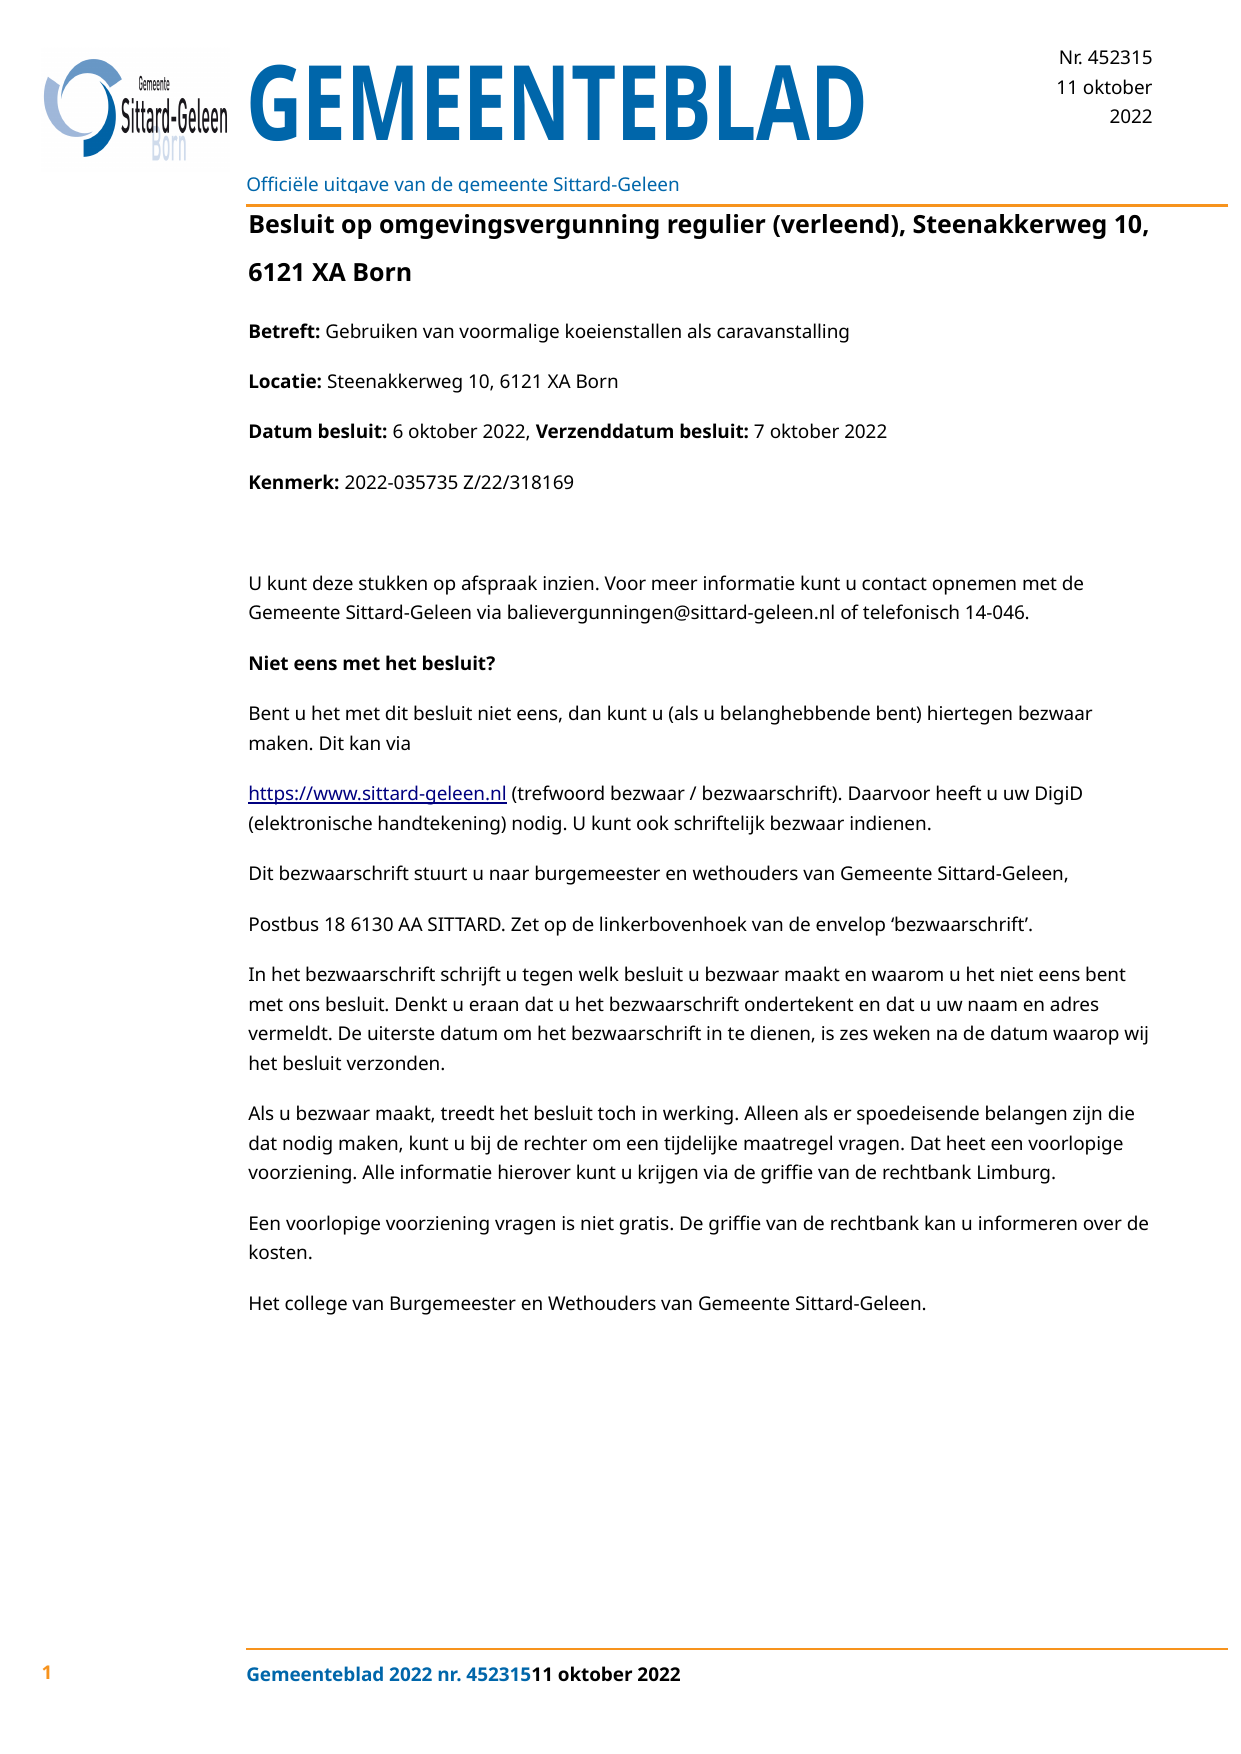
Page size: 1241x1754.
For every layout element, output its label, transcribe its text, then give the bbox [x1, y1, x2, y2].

text Locatie: Steenakkerweg 10, 6121 XA Born [248, 368, 1152, 394]
picture [41, 47, 231, 172]
text Een voorlopige voorziening vragen is niet gratis. De griffie van de rechtbank kan u informeren over de kosten. [248, 1210, 1152, 1265]
text Besluit op omgevingsvergunning regulier (verleend), Steenakkerweg 10, 6121 XA Born [248, 207, 1152, 288]
text Kenmerk: 2022-035735 Z/22/318169 [248, 469, 1152, 495]
text Dit bezwaarschrift stuurt u naar burgemeester en wethouders van Gemeente Sittard-Geleen, [248, 860, 1152, 886]
text Als u bezwaar maakt, treedt het besluit toch in werking. Alleen als er spoedeisende belangen zijn die dat nodig maken, kunt u bij de rechter om een tijdelijke maatregel vragen. Dat heet een voorlopige voorziening. Alle informatie hierover kunt u krijgen via de griffie van de rechtbank Limburg. [248, 1100, 1152, 1185]
text Het college van Burgemeester en Wethouders van Gemeente Sittard-Geleen. [248, 1290, 1152, 1316]
text Postbus 18 6130 AA SITTARD. Zet op de linkerbovenhoek van de envelop ‘bezwaarschrift’. [248, 911, 1152, 937]
text Niet eens met het besluit? [248, 650, 1152, 676]
text Betreft: Gebruiken van voormalige koeienstallen als caravanstalling [248, 318, 1152, 344]
text In het bezwaarschrift schrijft u tegen welk besluit u bezwaar maakt en waarom u het niet eens bent met ons besluit. Denkt u eraan dat u het bezwaarschrift ondertekent en dat u uw naam en adres vermeldt. De uiterste datum om het bezwaarschrift in te dienen, is zes weken na de datum waarop wij het besluit verzonden. [248, 961, 1152, 1076]
text Bent u het met dit besluit niet eens, dan kunt u (als u belanghebbende bent) hiertegen bezwaar maken. Dit kan via [248, 700, 1152, 756]
text Datum besluit: 6 oktober 2022, Verzenddatum besluit: 7 oktober 2022 [248, 419, 1152, 444]
text U kunt deze stukken op afspraak inzien. Voor meer informatie kunt u contact opnemen met de Gemeente Sittard-Geleen via balievergunningen@sittard-geleen.nl of telefonisch 14-046. [248, 570, 1152, 625]
text https://www.sittard-geleen.nl (trefwoord bezwaar / bezwaarschrift). Daarvoor heeft u uw DigiD (elektronische handtekening) nodig. U kunt ook schriftelijk bezwaar indienen. [248, 780, 1152, 836]
